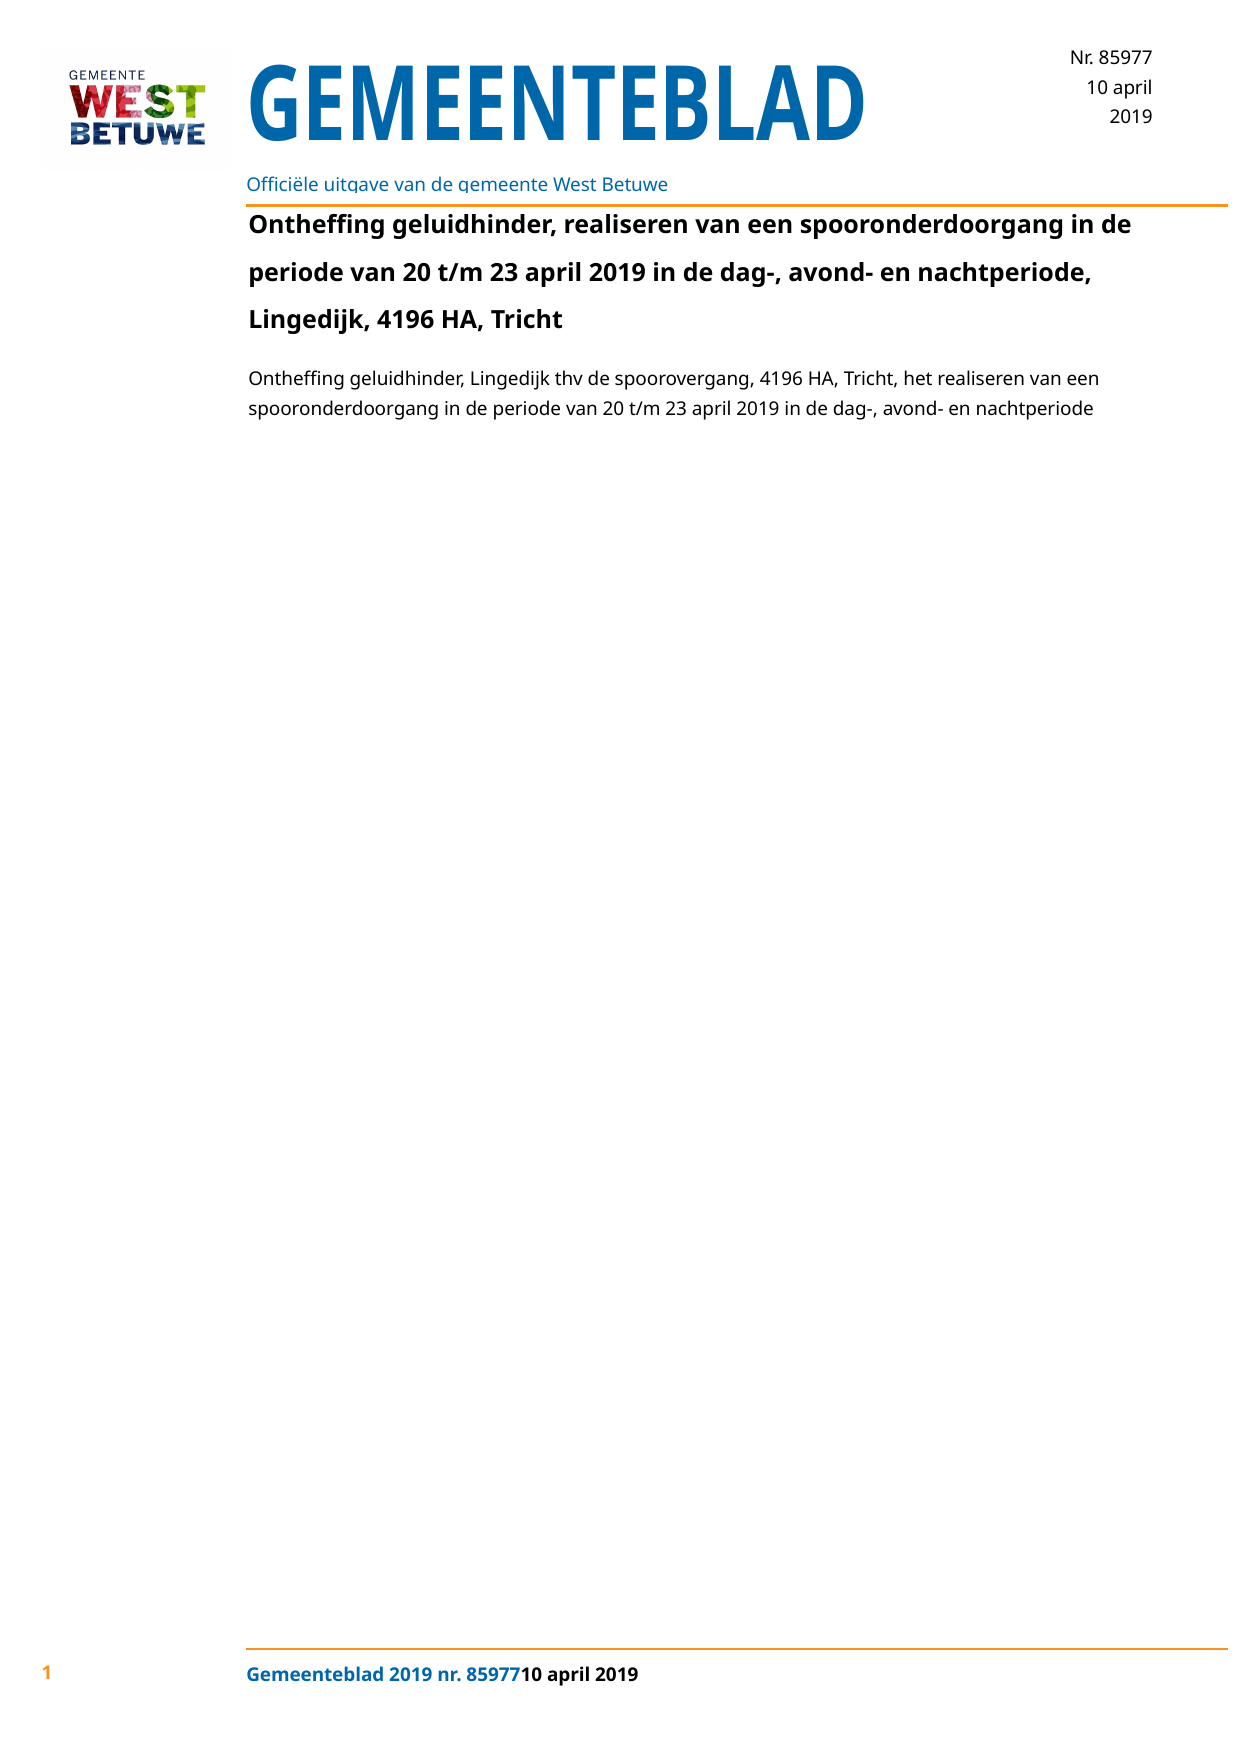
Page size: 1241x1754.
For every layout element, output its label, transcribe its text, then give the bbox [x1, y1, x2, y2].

text Ontheffing geluidhinder, realiseren van een spooronderdoorgang in de periode van 20 t/m 23 april 2019 in de dag-, avond- en nachtperiode, Lingedijk, 4196 HA, Tricht [248, 207, 1152, 336]
picture [41, 47, 231, 172]
text Ontheffing geluidhinder, Lingedijk thv de spoorovergang, 4196 HA, Tricht, het realiseren van een spooronderdoorgang in de periode van 20 t/m 23 april 2019 in de dag-, avond- en nachtperiode [248, 366, 1152, 421]
